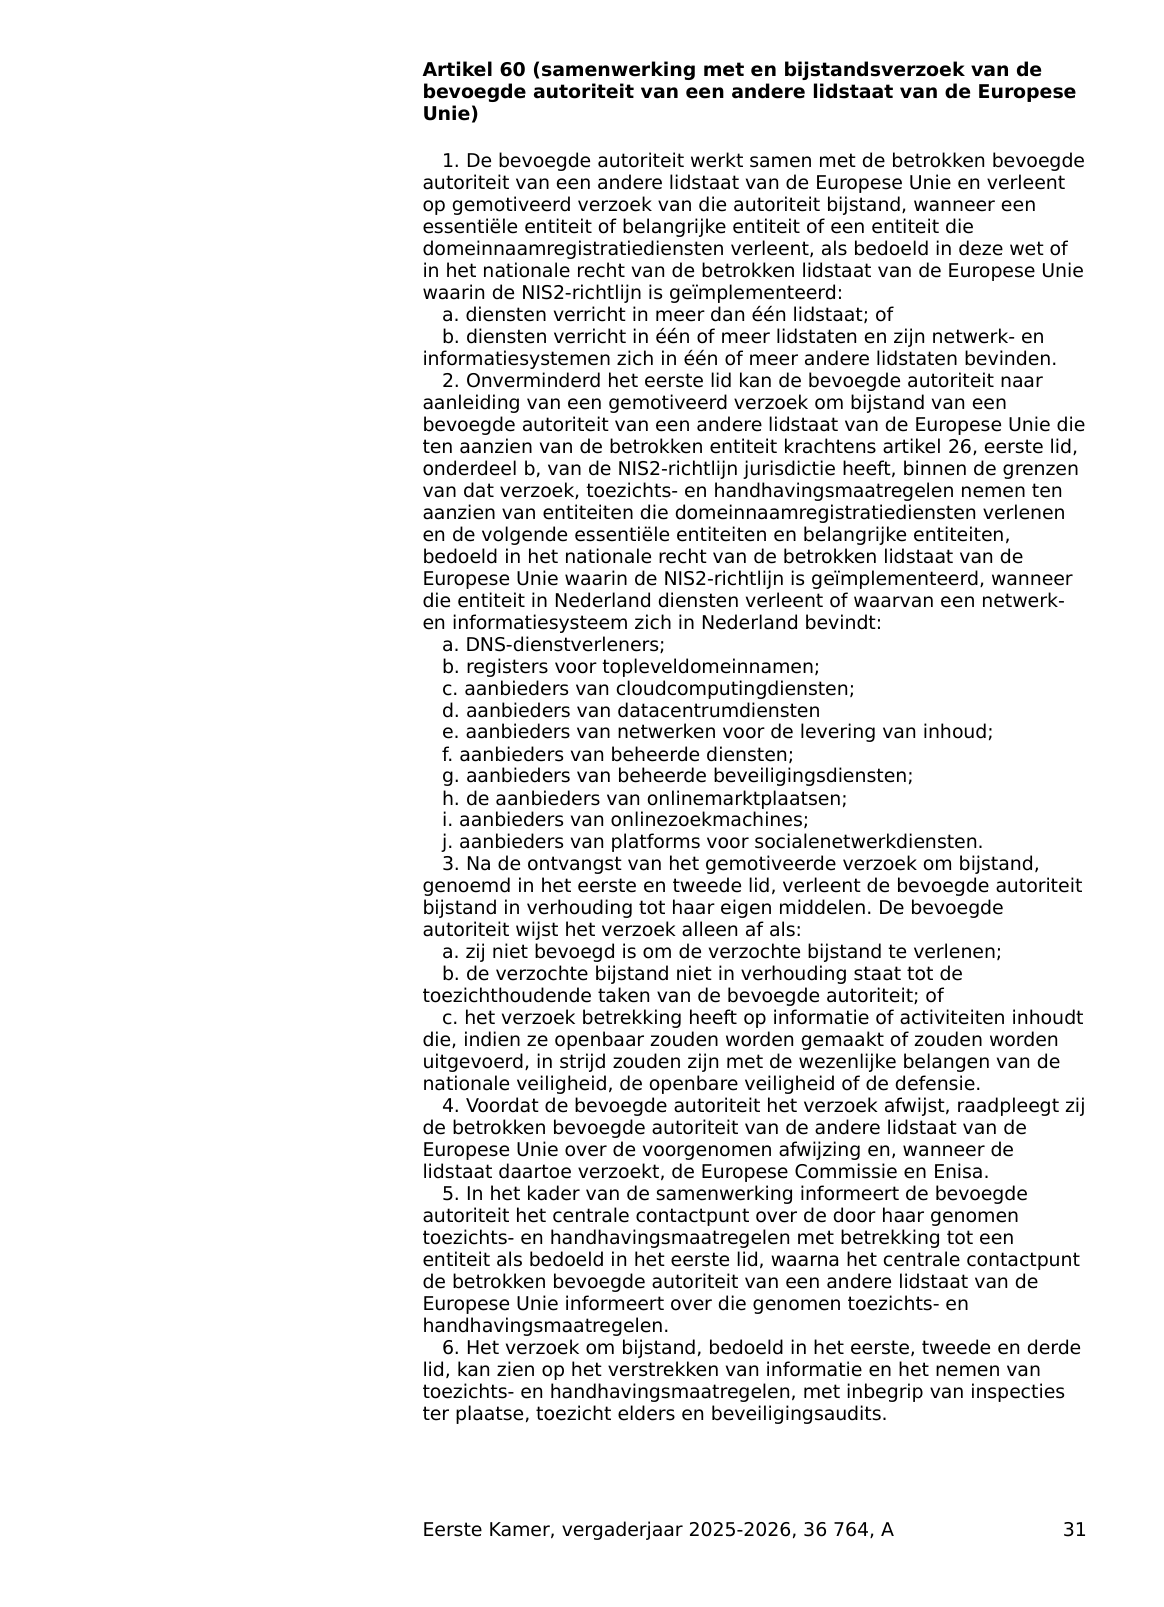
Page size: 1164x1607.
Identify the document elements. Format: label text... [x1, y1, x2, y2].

text b. de verzochte bijstand niet in verhouding staat tot de toezichthoudende taken van de bevoegde autoriteit; of [422, 963, 1087, 1007]
text g. aanbieders van beheerde beveiligingsdiensten; [422, 765, 1087, 787]
text 2. Onverminderd het eerste lid kan de bevoegde autoriteit naar aanleiding van een gemotiveerd verzoek om bijstand van een bevoegde autoriteit van een andere lidstaat van de Europese Unie die ten aanzien van de betrokken entiteit krachtens artikel 26, eerste lid, onderdeel b, van de NIS2-richtlijn jurisdictie heeft, binnen de grenzen van dat verzoek, toezichts- en handhavingsmaatregelen nemen ten aanzien van entiteiten die domeinnaamregistratiediensten verlenen en de volgende essentiële entiteiten en belangrijke entiteiten, bedoeld in het nationale recht van de betrokken lidstaat van de Europese Unie waarin de NIS2-richtlijn is geïmplementeerd, wanneer die entiteit in Nederland diensten verleent of waarvan een netwerk- en informatiesysteem zich in Nederland bevindt: [422, 370, 1087, 633]
text c. aanbieders van cloudcomputingdiensten; [422, 677, 1087, 699]
text 4. Voordat de bevoegde autoriteit het verzoek afwijst, raadpleegt zij de betrokken bevoegde autoriteit van de andere lidstaat van de Europese Unie over de voorgenomen afwijzing en, wanneer de lidstaat daartoe verzoekt, de Europese Commissie en Enisa. [422, 1095, 1087, 1183]
text f. aanbieders van beheerde diensten; [422, 743, 1087, 765]
text a. DNS-dienstverleners; [422, 633, 1087, 656]
text h. de aanbieders van onlinemarktplaatsen; [422, 787, 1087, 809]
text c. het verzoek betrekking heeft op informatie of activiteiten inhoudt die, indien ze openbaar zouden worden gemaakt of zouden worden uitgevoerd, in strijd zouden zijn met de wezenlijke belangen van de nationale veiligheid, de openbare veiligheid of de defensie. [422, 1007, 1087, 1095]
text e. aanbieders van netwerken voor de levering van inhoud; [422, 721, 1087, 743]
text b. registers voor topleveldomeinnamen; [422, 656, 1087, 677]
text 6. Het verzoek om bijstand, bedoeld in het eerste, tweede en derde lid, kan zien op het verstrekken van informatie en het nemen van toezichts- en handhavingsmaatregelen, met inbegrip van inspecties ter plaatse, toezicht elders en beveiligingsaudits. [422, 1337, 1087, 1425]
text 5. In het kader van de samenwerking informeert de bevoegde autoriteit het centrale contactpunt over de door haar genomen toezichts- en handhavingsmaatregelen met betrekking tot een entiteit als bedoeld in het eerste lid, waarna het centrale contactpunt de betrokken bevoegde autoriteit van een andere lidstaat van de Europese Unie informeert over die genomen toezichts- en handhavingsmaatregelen. [422, 1183, 1087, 1337]
text j. aanbieders van platforms voor socialenetwerkdiensten. [422, 831, 1087, 853]
text b. diensten verricht in één of meer lidstaten en zijn netwerk- en informatiesystemen zich in één of meer andere lidstaten bevinden. [422, 326, 1087, 370]
text a. diensten verricht in meer dan één lidstaat; of [422, 304, 1087, 326]
text 1. De bevoegde autoriteit werkt samen met de betrokken bevoegde autoriteit van een andere lidstaat van de Europese Unie en verleent op gemotiveerd verzoek van die autoriteit bijstand, wanneer een essentiële entiteit of belangrijke entiteit of een entiteit die domeinnaamregistratiediensten verleent, als bedoeld in deze wet of in het nationale recht van de betrokken lidstaat van de Europese Unie waarin de NIS2-richtlijn is geïmplementeerd: [422, 150, 1087, 304]
text 3. Na de ontvangst van het gemotiveerde verzoek om bijstand, genoemd in het eerste en tweede lid, verleent de bevoegde autoriteit bijstand in verhouding tot haar eigen middelen. De bevoegde autoriteit wijst het verzoek alleen af als: [422, 853, 1087, 941]
subtitle Artikel 60 (samenwerking met en bijstandsverzoek van de bevoegde autoriteit van een andere lidstaat van de Europese Unie) [422, 59, 1087, 125]
text d. aanbieders van datacentrumdiensten [422, 699, 1087, 721]
text i. aanbieders van onlinezoekmachines; [422, 809, 1087, 831]
text a. zij niet bevoegd is om de verzochte bijstand te verlenen; [422, 941, 1087, 963]
